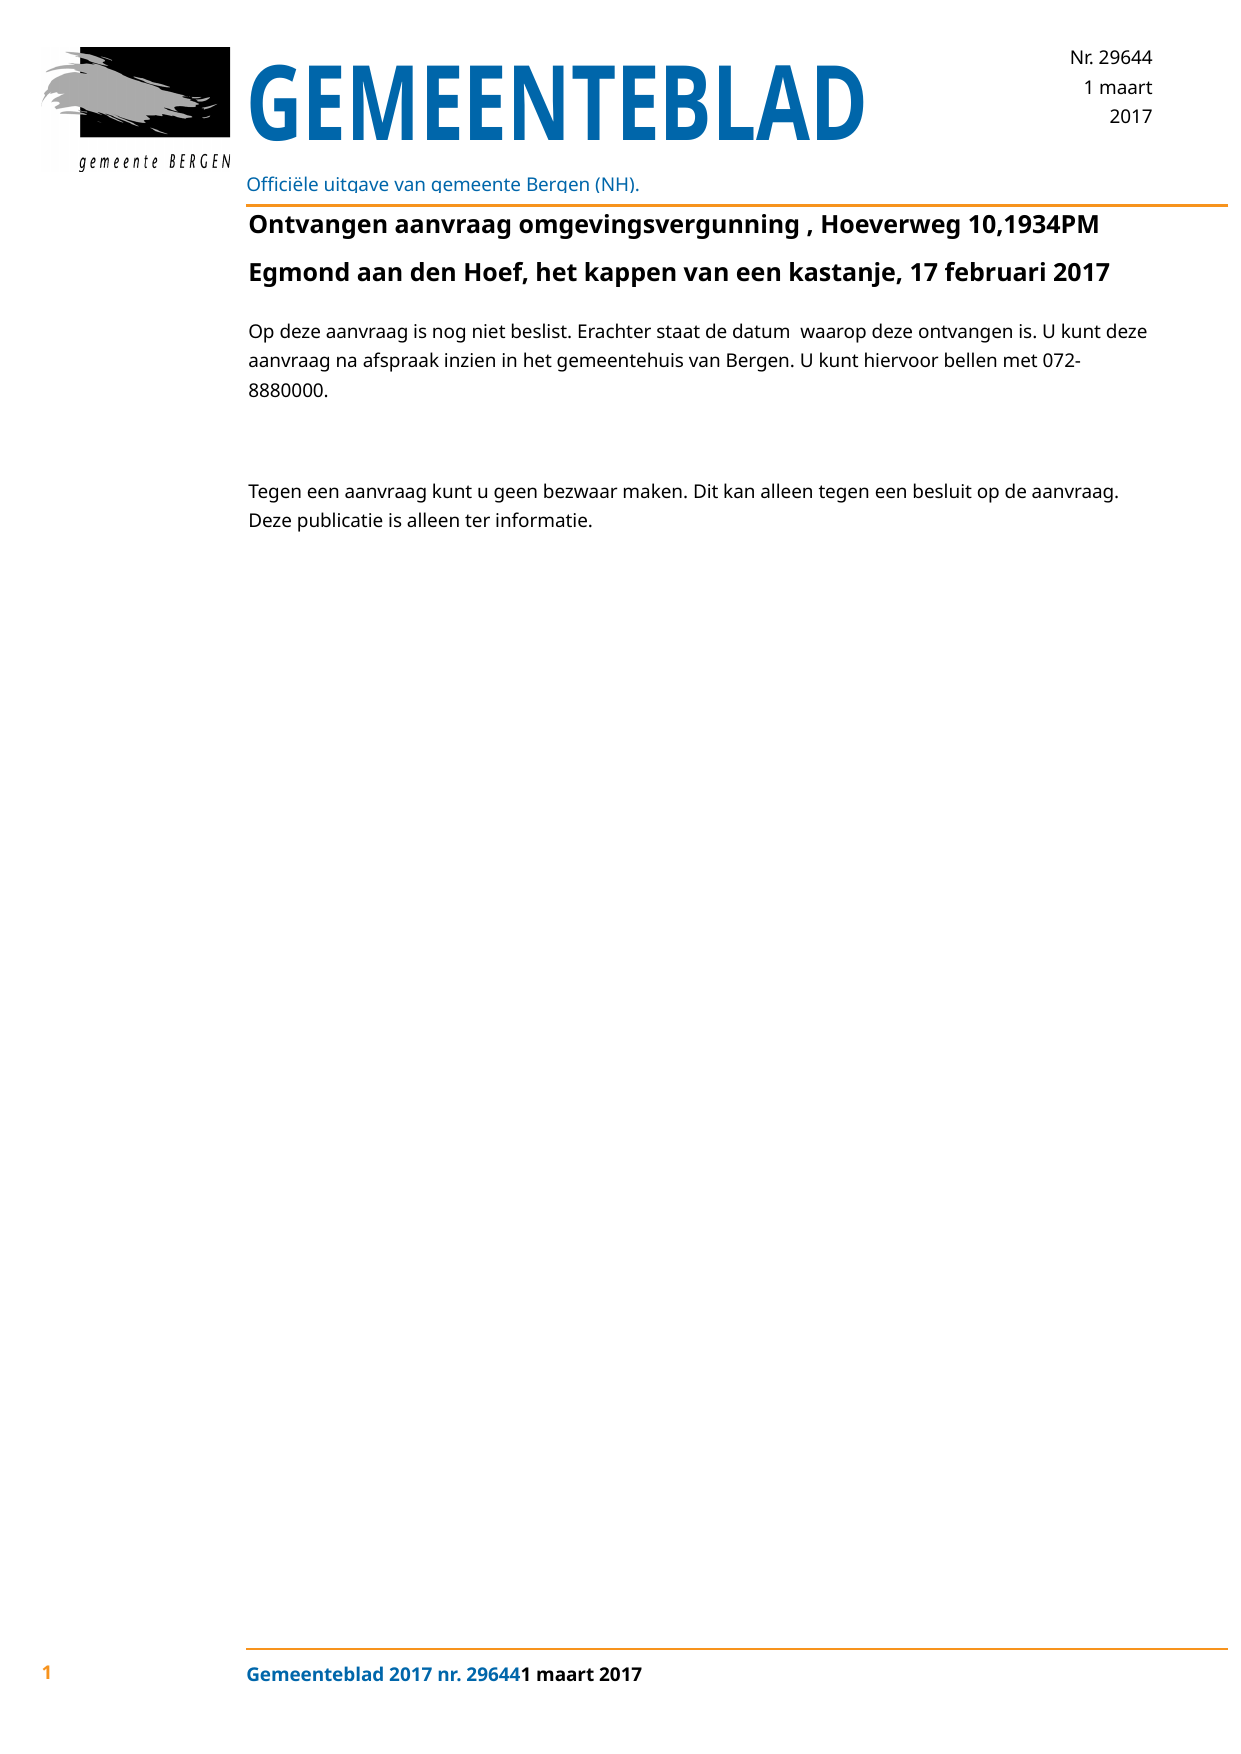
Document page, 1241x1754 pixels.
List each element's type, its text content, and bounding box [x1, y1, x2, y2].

picture [41, 47, 231, 172]
text Ontvangen aanvraag omgevingsvergunning , Hoeverweg 10,1934PM Egmond aan den Hoef, het kappen van een kastanje, 17 februari 2017 [248, 207, 1152, 288]
text Tegen een aanvraag kunt u geen bezwaar maken. Dit kan alleen tegen een besluit op de aanvraag. Deze publicatie is alleen ter informatie. [248, 478, 1152, 533]
text Op deze aanvraag is nog niet beslist. Erachter staat de datum waarop deze ontvangen is. U kunt deze aanvraag na afspraak inzien in het gemeentehuis van Bergen. U kunt hiervoor bellen met 072-8880000. [248, 318, 1152, 403]
